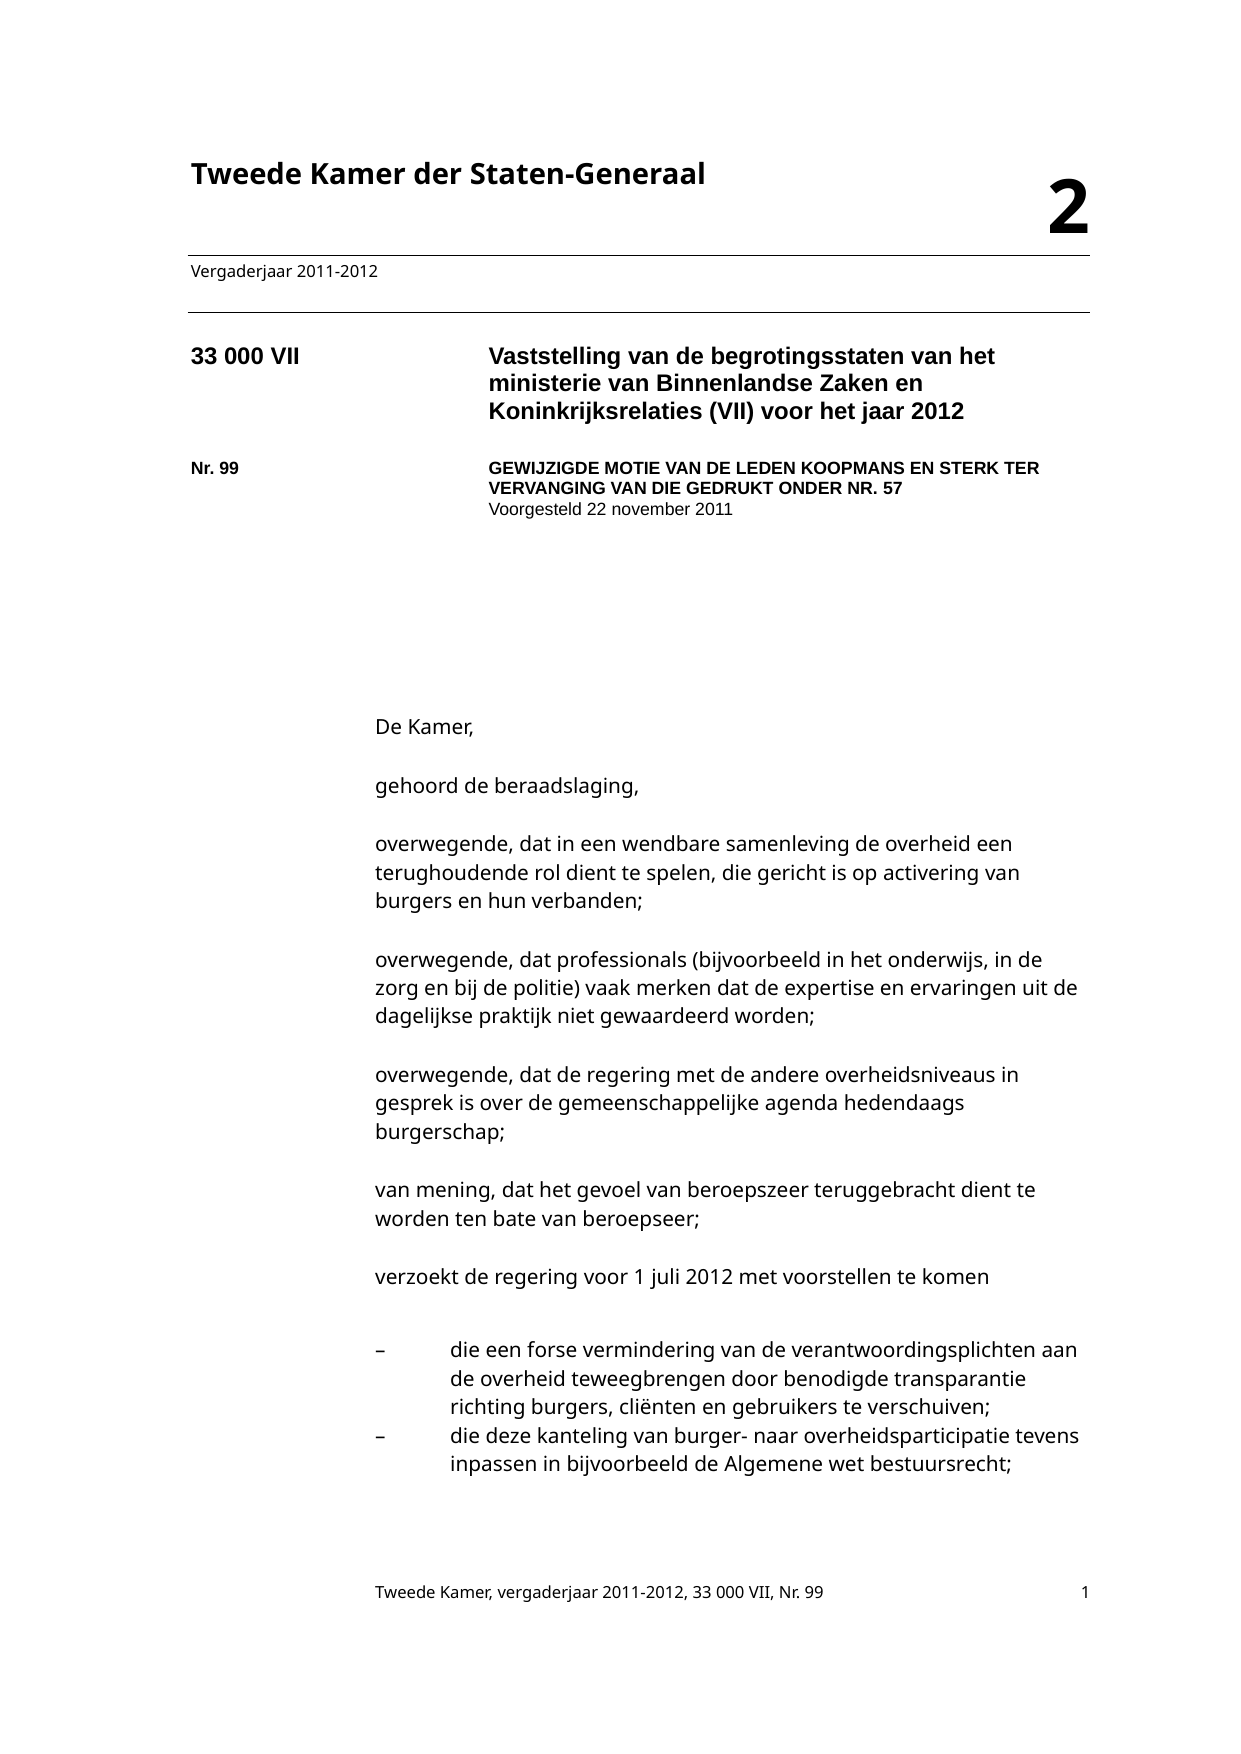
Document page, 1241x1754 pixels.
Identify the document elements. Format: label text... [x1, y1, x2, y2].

table_header 2 [910, 150, 1090, 255]
table_cell [485, 313, 1090, 339]
table_cell Nr. 99 [188, 455, 485, 594]
table_header Tweede Kamer der Staten-Generaal [188, 150, 909, 255]
list die een forse vermindering van de verantwoordingsplichten aan de overheid teweegbrengen door benodigde transparantie richting burgers, cliënten en gebruikers te verschuiven; [375, 1336, 1090, 1421]
table_cell Vaststelling van de begrotingsstaten van het ministerie van Binnenlandse Zaken en Koninkrijksrelaties (VII) voor het jaar 2012 [485, 339, 1090, 454]
text gehoord de beraadslaging, [375, 771, 1090, 799]
text verzoekt de regering voor 1 juli 2012 met voorstellen te komen [375, 1262, 1090, 1291]
text van mening, dat het gevoel van beroepszeer teruggebracht dient te worden ten bate van beroepseer; [375, 1175, 1090, 1232]
table_cell [485, 256, 1090, 312]
table_cell 33 000 VII [188, 339, 485, 454]
table_cell [188, 313, 485, 339]
text overwegende, dat professionals (bijvoorbeeld in het onderwijs, in de zorg en bij de politie) vaak merken dat de expertise en ervaringen uit de dagelijkse praktijk niet gewaardeerd worden; [375, 945, 1090, 1030]
list die deze kanteling van burger- naar overheidsparticipatie tevens inpassen in bijvoorbeeld de Algemene wet bestuursrecht; [375, 1421, 1090, 1478]
text overwegende, dat in een wendbare samenleving de overheid een terughoudende rol dient te spelen, die gericht is op activering van burgers en hun verbanden; [375, 829, 1090, 915]
text De Kamer, [375, 712, 1090, 741]
text overwegende, dat de regering met de andere overheidsniveaus in gesprek is over de gemeenschappelijke agenda hedendaags burgerschap; [375, 1060, 1090, 1145]
table_cell GEWIJZIGDE MOTIE VAN DE LEDEN KOOPMANS EN STERK TER VERVANGING VAN DIE GEDRUKT ONDER NR. 57 Voorgesteld 22 november 2011 [485, 455, 1090, 594]
table_cell Vergaderjaar 2011-2012 [188, 256, 485, 312]
